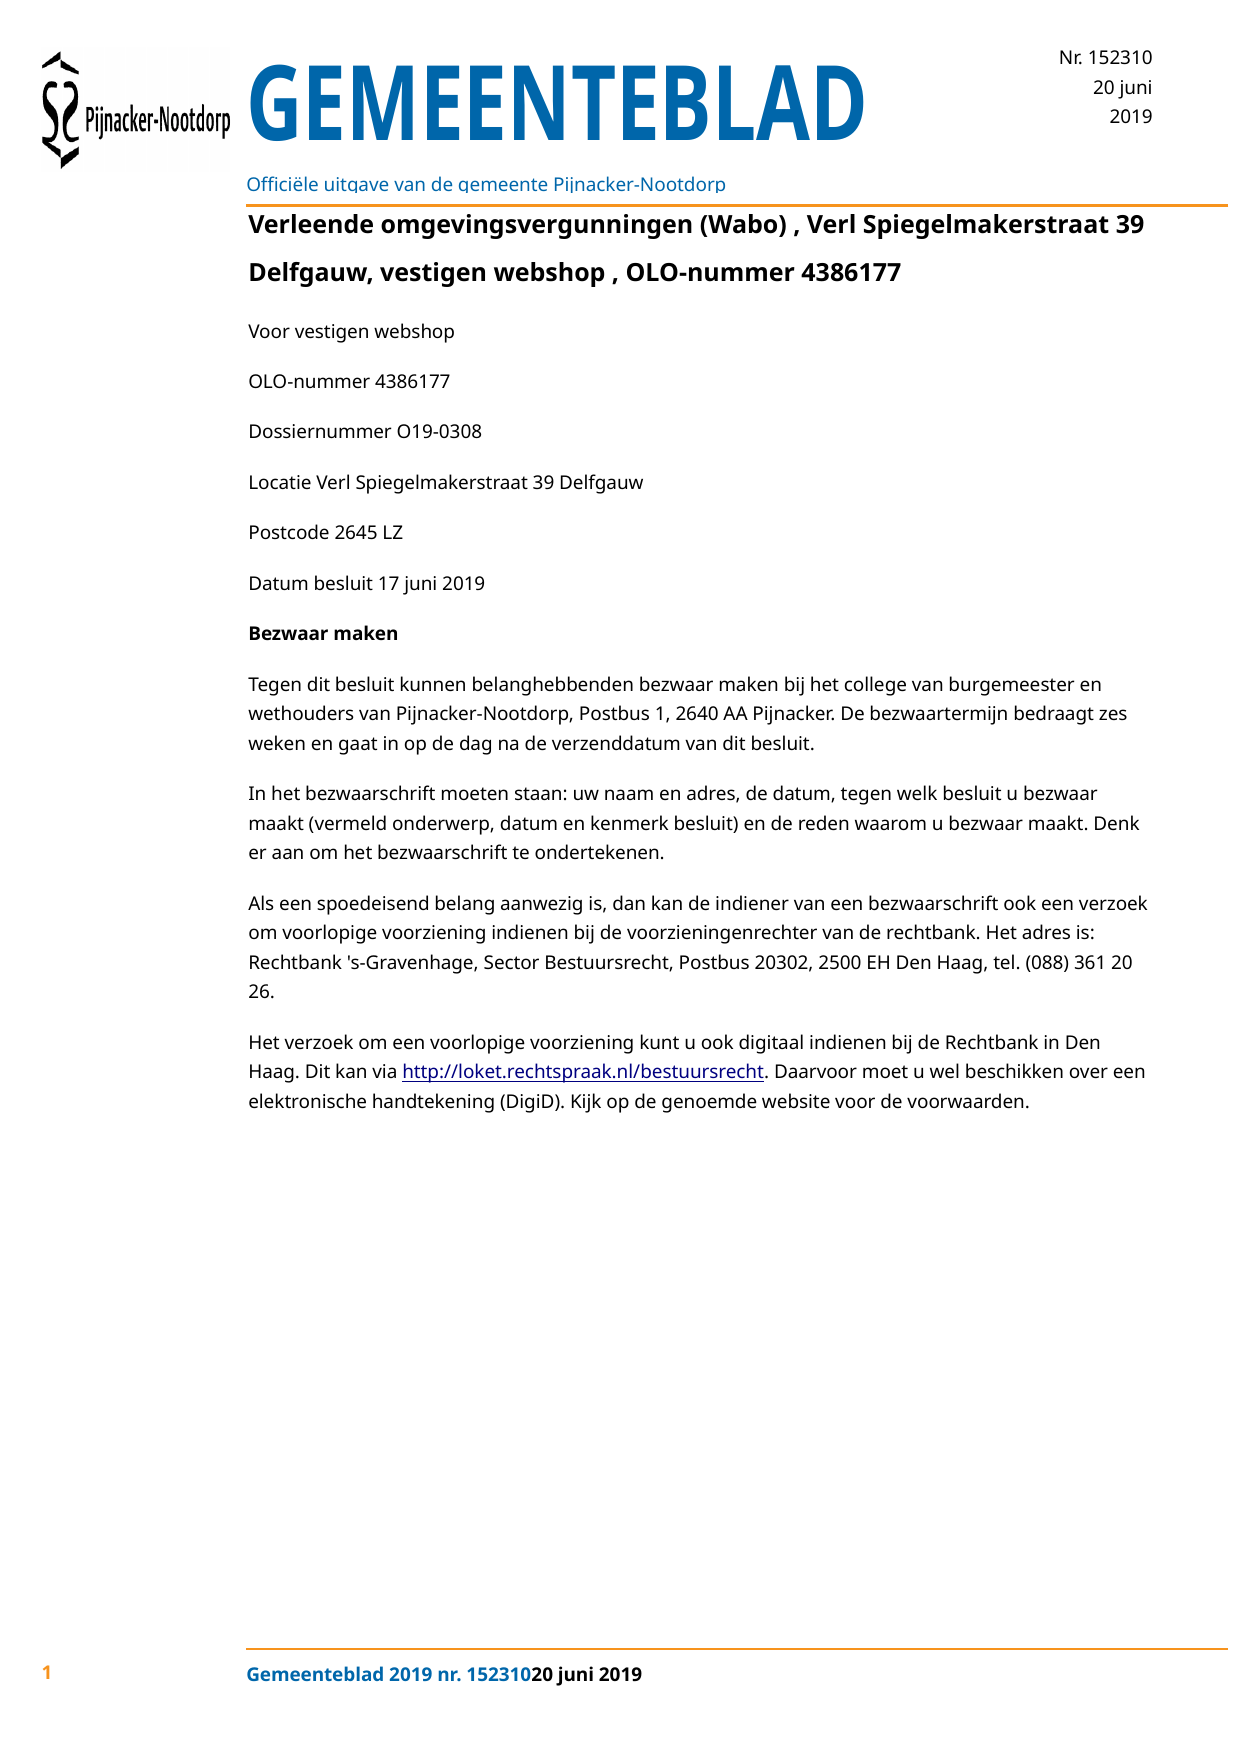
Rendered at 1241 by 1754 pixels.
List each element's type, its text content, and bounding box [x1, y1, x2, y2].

text Postcode 2645 LZ [248, 519, 1152, 545]
text Dossiernummer O19-0308 [248, 419, 1152, 444]
text In het bezwaarschrift moeten staan: uw naam en adres, de datum, tegen welk besluit u bezwaar maakt (vermeld onderwerp, datum en kenmerk besluit) en de reden waarom u bezwaar maakt. Denk er aan om het bezwaarschrift te ondertekenen. [248, 780, 1152, 865]
text Verleende omgevingsvergunningen (Wabo) , Verl Spiegelmakerstraat 39 Delfgauw, vestigen webshop , OLO-nummer 4386177 [248, 207, 1152, 288]
text OLO-nummer 4386177 [248, 368, 1152, 394]
text Locatie Verl Spiegelmakerstraat 39 Delfgauw [248, 469, 1152, 495]
text Bezwaar maken [248, 620, 1152, 646]
text Voor vestigen webshop [248, 318, 1152, 344]
text Het verzoek om een voorlopige voorziening kunt u ook digitaal indienen bij de Rechtbank in Den Haag. Dit kan via http://loket.rechtspraak.nl/bestuursrecht. Daarvoor moet u wel beschikken over een elektronische handtekening (DigiD). Kijk op de genoemde website voor de voorwaarden. [248, 1029, 1152, 1114]
picture [41, 47, 231, 172]
text Tegen dit besluit kunnen belanghebbenden bezwaar maken bij het college van burgemeester en wethouders van Pijnacker-Nootdorp, Postbus 1, 2640 AA Pijnacker. De bezwaartermijn bedraagt zes weken en gaat in op de dag na de verzenddatum van dit besluit. [248, 671, 1152, 756]
text Datum besluit 17 juni 2019 [248, 570, 1152, 596]
text Als een spoedeisend belang aanwezig is, dan kan de indiener van een bezwaarschrift ook een verzoek om voorlopige voorziening indienen bij de voorzieningenrechter van de rechtbank. Het adres is: Rechtbank 's-Gravenhage, Sector Bestuursrecht, Postbus 20302, 2500 EH Den Haag, tel. (088) 361 20 26. [248, 890, 1152, 1004]
